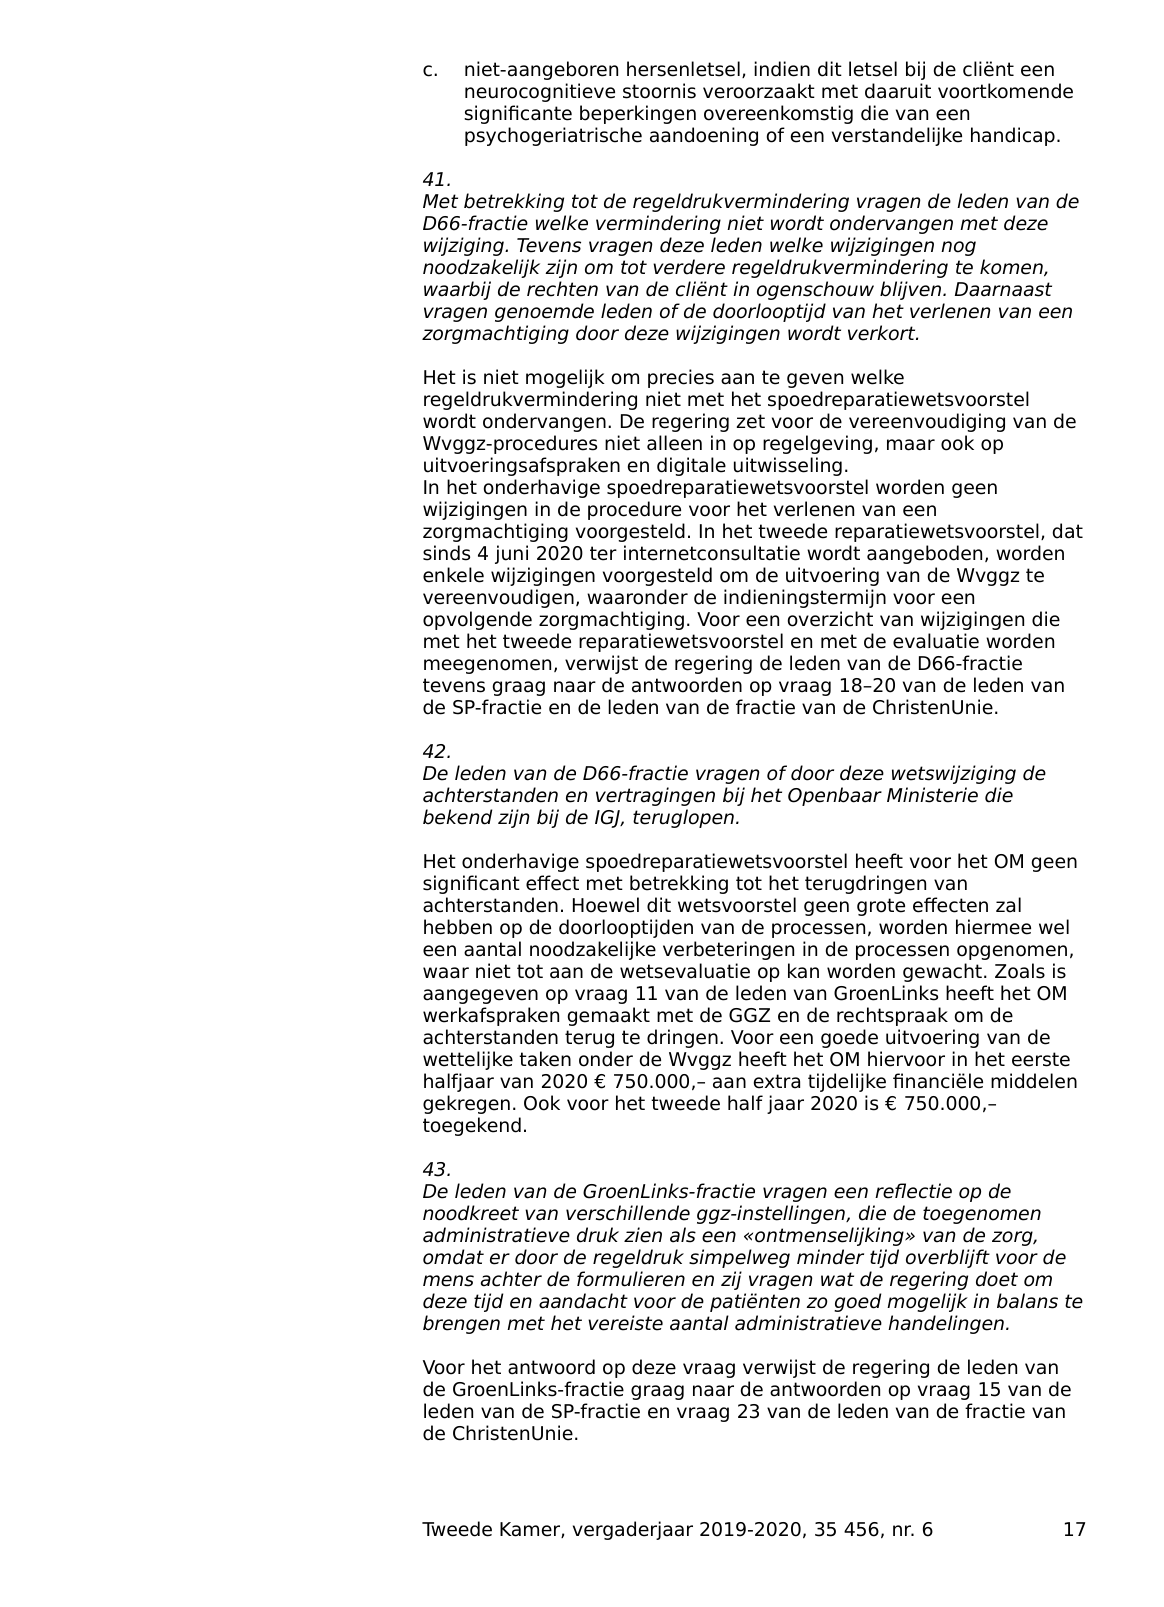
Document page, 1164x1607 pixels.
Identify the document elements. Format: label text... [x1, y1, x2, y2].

text De leden van de GroenLinks-fractie vragen een reflectie op de noodkreet van verschillende ggz-instellingen, die de toegenomen administratieve druk zien als een «ontmenselijking» van de zorg, omdat er door de regeldruk simpelweg minder tijd overblijft voor de mens achter de formulieren en zij vragen wat de regering doet om deze tijd en aandacht voor de patiënten zo goed mogelijk in balans te brengen met het vereiste aantal administratieve handelingen. [422, 1181, 1087, 1335]
text Voor het antwoord op deze vraag verwijst de regering de leden van de GroenLinks-fractie graag naar de antwoorden op vraag 15 van de leden van de SP-fractie en vraag 23 van de leden van de fractie van de ChristenUnie. [422, 1357, 1087, 1445]
text De leden van de D66-fractie vragen of door deze wetswijziging de achterstanden en vertragingen bij het Openbaar Ministerie die bekend zijn bij de IGJ, teruglopen. [422, 763, 1087, 829]
text 42. [422, 741, 1087, 763]
text 41. [422, 169, 1087, 191]
text In het onderhavige spoedreparatiewetsvoorstel worden geen wijzigingen in de procedure voor het verlenen van een zorgmachtiging voorgesteld. In het tweede reparatiewetsvoorstel, dat sinds 4 juni 2020 ter internetconsultatie wordt aangeboden, worden enkele wijzigingen voorgesteld om de uitvoering van de Wvggz te vereenvoudigen, waaronder de indieningstermijn voor een opvolgende zorgmachtiging. Voor een overzicht van wijzigingen die met het tweede reparatiewetsvoorstel en met de evaluatie worden meegenomen, verwijst de regering de leden van de D66-fractie tevens graag naar de antwoorden op vraag 18–20 van de leden van de SP-fractie en de leden van de fractie van de ChristenUnie. [422, 477, 1087, 719]
text Het is niet mogelijk om precies aan te geven welke regeldrukvermindering niet met het spoedreparatiewetsvoorstel wordt ondervangen. De regering zet voor de vereenvoudiging van de Wvggz-procedures niet alleen in op regelgeving, maar ook op uitvoeringsafspraken en digitale uitwisseling. [422, 367, 1087, 477]
text 43. [422, 1159, 1087, 1181]
text Met betrekking tot de regeldrukvermindering vragen de leden van de D66-fractie welke vermindering niet wordt ondervangen met deze wijziging. Tevens vragen deze leden welke wijzigingen nog noodzakelijk zijn om tot verdere regeldrukvermindering te komen, waarbij de rechten van de cliënt in ogenschouw blijven. Daarnaast vragen genoemde leden of de doorlooptijd van het verlenen van een zorgmachtiging door deze wijzigingen wordt verkort. [422, 191, 1087, 345]
text Het onderhavige spoedreparatiewetsvoorstel heeft voor het OM geen significant effect met betrekking tot het terugdringen van achterstanden. Hoewel dit wetsvoorstel geen grote effecten zal hebben op de doorlooptijden van de processen, worden hiermee wel een aantal noodzakelijke verbeteringen in de processen opgenomen, waar niet tot aan de wetsevaluatie op kan worden gewacht. Zoals is aangegeven op vraag 11 van de leden van GroenLinks heeft het OM werkafspraken gemaakt met de GGZ en de rechtspraak om de achterstanden terug te dringen. Voor een goede uitvoering van de wettelijke taken onder de Wvggz heeft het OM hiervoor in het eerste halfjaar van 2020 € 750.000,– aan extra tijdelijke financiële middelen gekregen. Ook voor het tweede half jaar 2020 is € 750.000,– toegekend. [422, 851, 1087, 1137]
text c. niet-aangeboren hersenletsel, indien dit letsel bij de cliënt een neurocognitieve stoornis veroorzaakt met daaruit voortkomende significante beperkingen overeenkomstig die van een psychogeriatrische aandoening of een verstandelijke handicap. [422, 59, 1087, 147]
